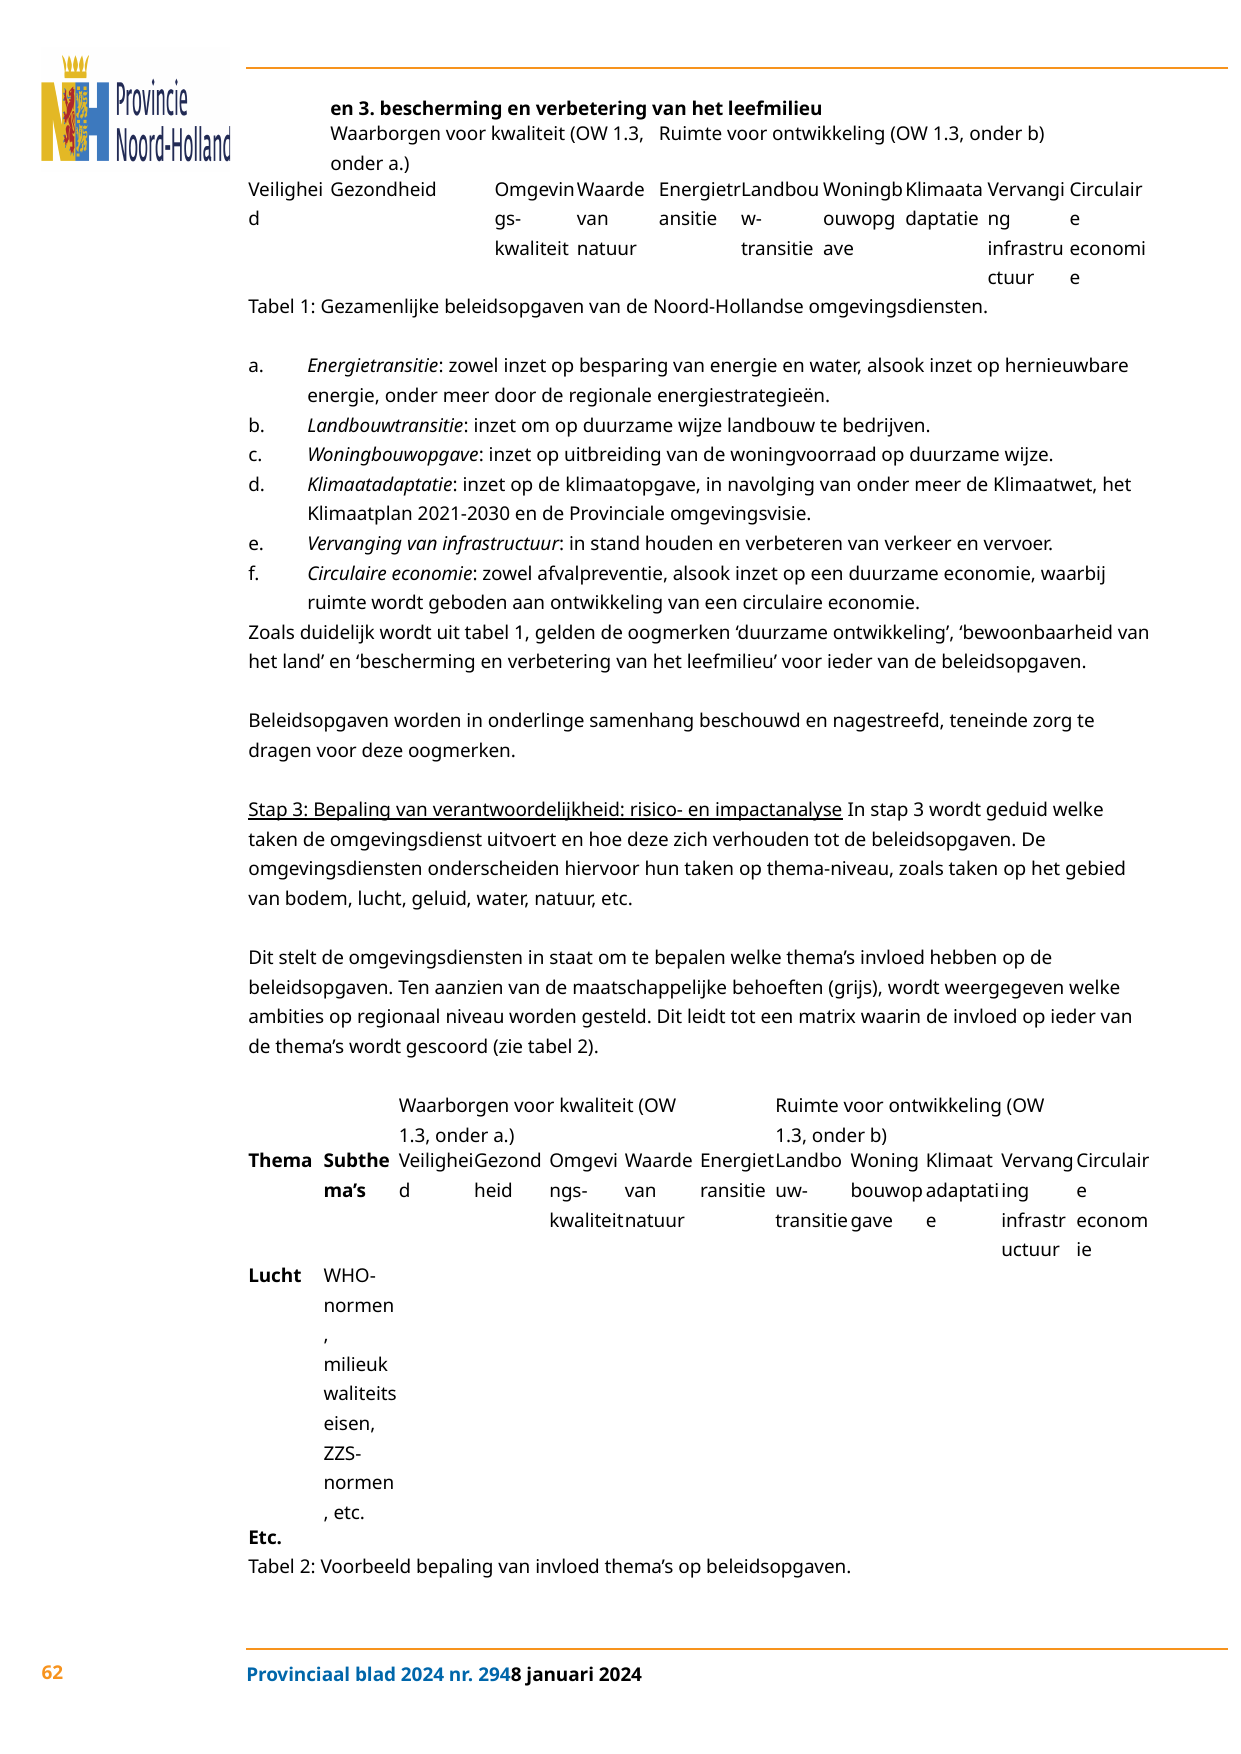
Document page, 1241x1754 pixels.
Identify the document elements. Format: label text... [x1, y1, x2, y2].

text Tabel 2: Voorbeeld bepaling van invloed thema’s op beleidsopgaven. [248, 1553, 1152, 1579]
table_cell [1076, 1525, 1152, 1550]
table_header [248, 95, 330, 121]
text Tabel 1: Gezamenlijke beleidsopgaven van de Noord-Hollandse omgevingsdiensten. [248, 293, 1152, 319]
table_cell [248, 121, 330, 176]
table_cell [549, 1262, 624, 1524]
table_cell Thema [248, 1148, 323, 1262]
table_header [248, 1093, 323, 1148]
table_cell Landbouw- transitie [741, 176, 823, 290]
table_cell [775, 1262, 850, 1524]
text Stap 3: Bepaling van verantwoordelijkheid: risico- en impactanalyse In stap 3 wordt geduid welke taken de omgevingsdienst uitvoert en hoe deze zich verhouden tot de beleidsopgaven. De omgevingsdiensten onderscheiden hiervoor hun taken op thema-niveau, zoals taken op het gebied van bodem, lucht, geluid, water, natuur, etc. [248, 796, 1152, 911]
list Klimaatadaptatie: inzet op de klimaatopgave, in navolging van onder meer de Klimaatwet, het Klimaatplan 2021-2030 en de Provinciale omgevingsvisie. [248, 471, 1152, 526]
table_cell Circulaire economie [1076, 1148, 1152, 1262]
table_cell Ruimte voor ontwikkeling (OW 1.3, onder b) [659, 121, 1069, 176]
table_cell [549, 1525, 624, 1550]
table_cell Waarborgen voor kwaliteit (OW 1.3, onder a.) [330, 121, 659, 176]
table_cell Veiligheid [399, 1148, 474, 1262]
table_cell Woningbouwopgave [823, 176, 905, 290]
table_cell [700, 1525, 775, 1550]
text Dit stelt de omgevingsdiensten in staat om te bepalen welke thema’s invloed hebben op de beleidsopgaven. Ten aanzien van de maatschappelijke behoeften (grijs), wordt weergegeven welke ambities op regionaal niveau worden gesteld. Dit leidt tot een matrix waarin de invloed op ieder van de thema’s wordt gescoord (zie tabel 2). [248, 944, 1152, 1059]
text Zoals duidelijk wordt uit tabel 1, gelden de oogmerken ‘duurzame ontwikkeling’, ‘bewoonbaarheid van het land’ en ‘bescherming en verbetering van het leefmilieu’ voor ieder van de beleidsopgaven. [248, 619, 1152, 674]
table_cell [1001, 1525, 1076, 1550]
table_cell [323, 1525, 398, 1550]
table_cell [399, 1525, 474, 1550]
table_header Ruimte voor ontwikkeling (OW 1.3, onder b) [775, 1093, 1076, 1148]
table_cell Lucht [248, 1262, 323, 1524]
table_header Waarborgen voor kwaliteit (OW 1.3, onder a.) [399, 1093, 700, 1148]
table_cell [1069, 121, 1152, 176]
table_header en 3. bescherming en verbetering van het leefmilieu [330, 95, 1069, 121]
table_cell Energietransitie [659, 176, 741, 290]
table_cell Gezondheid [330, 176, 494, 290]
list Landbouwtransitie: inzet om op duurzame wijze landbouw te bedrijven. [248, 412, 1152, 438]
table_header [1069, 95, 1152, 121]
table_cell Waarde van natuur [625, 1148, 700, 1262]
list Energietransitie: zowel inzet op besparing van energie en water, alsook inzet op hernieuwbare energie, onder meer door de regionale energiestrategieën. [248, 353, 1152, 408]
table_cell [1076, 1262, 1152, 1524]
list Circulaire economie: zowel afvalpreventie, alsook inzet op een duurzame economie, waarbij ruimte wordt geboden aan ontwikkeling van een circulaire economie. [248, 560, 1152, 615]
table_cell Klimaatadaptatie [926, 1148, 1001, 1262]
table_cell Woningbouwopgave [850, 1148, 926, 1262]
table_cell Klimaatadaptatie [905, 176, 987, 290]
table_cell Omgevings- kwaliteit [494, 176, 577, 290]
table_cell Veiligheid [248, 176, 330, 290]
table_cell Omgevings- kwaliteit [549, 1148, 624, 1262]
table_cell [474, 1525, 549, 1550]
table_cell Vervanging infrastructuur [987, 176, 1069, 290]
text Beleidsopgaven worden in onderlinge samenhang beschouwd en nagestreefd, teneinde zorg te dragen voor deze oogmerken. [248, 708, 1152, 763]
list Woningbouwopgave: inzet op uitbreiding van de woningvoorraad op duurzame wijze. [248, 441, 1152, 467]
table_cell Vervanging infrastructuur [1001, 1148, 1076, 1262]
table_cell [775, 1525, 850, 1550]
table_cell WHO-normen, milieukwaliteitseisen, ZZS-normen, etc. [323, 1262, 398, 1524]
table_cell [625, 1262, 700, 1524]
table_header [700, 1093, 775, 1148]
list Vervanging van infrastructuur: in stand houden en verbeteren van verkeer en vervoer. [248, 530, 1152, 556]
table_cell Etc. [248, 1525, 323, 1550]
table_header [323, 1093, 398, 1148]
table_cell [850, 1262, 926, 1524]
table_cell Circulaire economie [1069, 176, 1152, 290]
picture [41, 47, 231, 172]
table_header [1076, 1093, 1152, 1148]
table_cell Landbouw- transitie [775, 1148, 850, 1262]
table_cell [926, 1262, 1001, 1524]
table_cell [850, 1525, 926, 1550]
table_cell [474, 1262, 549, 1524]
table_cell Energietransitie [700, 1148, 775, 1262]
table_cell [926, 1525, 1001, 1550]
table_cell Waarde van natuur [577, 176, 659, 290]
table_cell Subthema’s [323, 1148, 398, 1262]
table_cell Gezondheid [474, 1148, 549, 1262]
table_cell [700, 1262, 775, 1524]
table_cell [399, 1262, 474, 1524]
table_cell [625, 1525, 700, 1550]
table_cell [1001, 1262, 1076, 1524]
